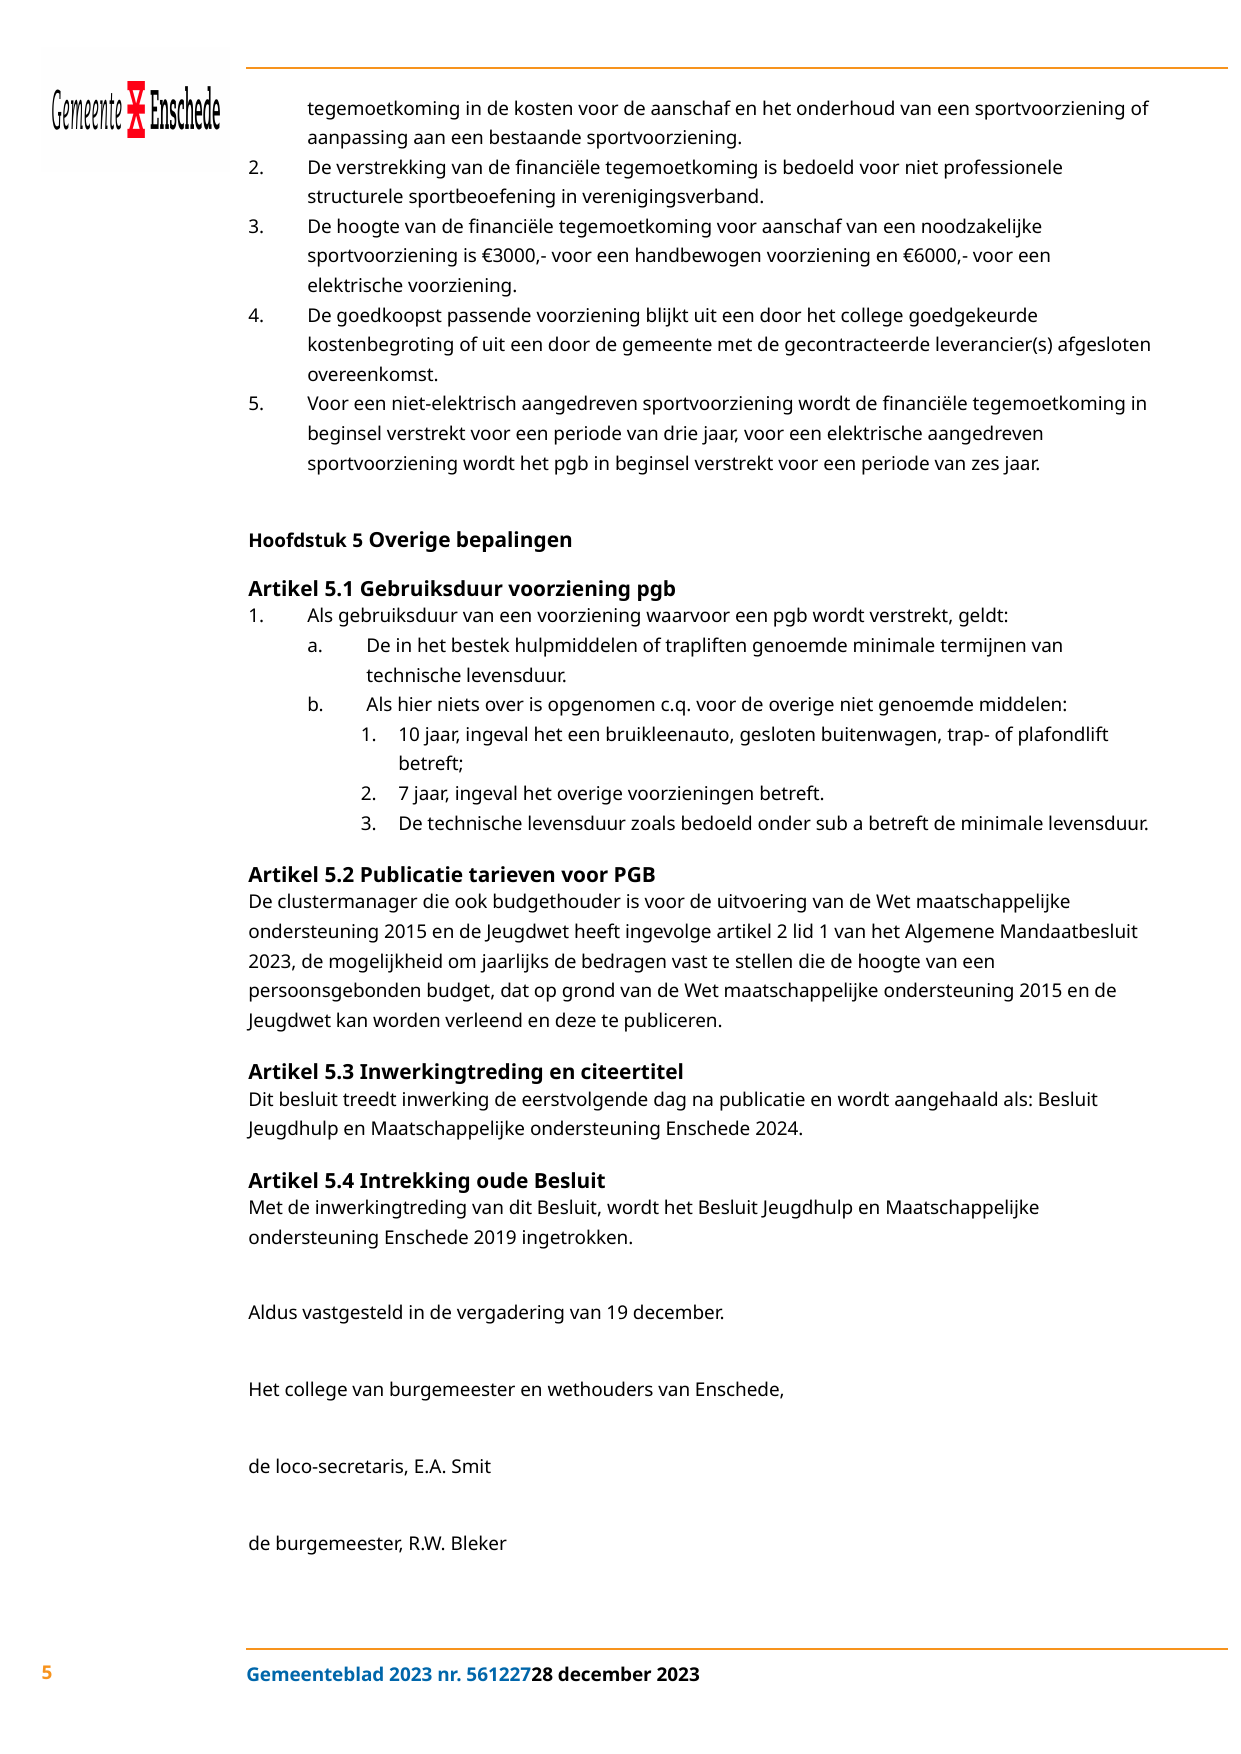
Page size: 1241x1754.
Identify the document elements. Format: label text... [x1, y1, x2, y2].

list tegemoetkoming in de kosten voor de aanschaf en het onderhoud van een sportvoorziening of aanpassing aan een bestaande sportvoorziening. [248, 95, 1152, 150]
list Als hier niets over is opgenomen c.q. voor de overige niet genoemde middelen: [307, 691, 1152, 717]
list De in het bestek hulpmiddelen of trapliften genoemde minimale termijnen van technische levensduur. [307, 632, 1152, 688]
list De hoogte van de financiële tegemoetkoming voor aanschaf van een noodzakelijke sportvoorziening is €3000,- voor een handbewogen voorziening en €6000,- voor een elektrische voorziening. [248, 213, 1152, 298]
picture [41, 47, 231, 172]
text Aldus vastgesteld in de vergadering van 19 december. [248, 1299, 1152, 1325]
list 7 jaar, ingeval het overige voorzieningen betreft. [361, 780, 1152, 806]
list De technische levensduur zoals bedoeld onder sub a betreft de minimale levensduur. [361, 810, 1152, 836]
list Voor een niet-elektrisch aangedreven sportvoorziening wordt de financiële tegemoetkoming in beginsel verstrekt voor een periode van drie jaar, voor een elektrische aangedreven sportvoorziening wordt het pgb in beginsel verstrekt voor een periode van zes jaar. [248, 391, 1152, 476]
text Artikel 5.1 Gebruiksduur voorziening pgb [248, 574, 1152, 603]
text de loco-secretaris, E.A. Smit [248, 1453, 1152, 1479]
text de burgemeester, R.W. Bleker [248, 1531, 1152, 1556]
text Hoofdstuk 5 Overige bepalingen [248, 525, 1152, 553]
list De goedkoopst passende voorziening blijkt uit een door het college goedgekeurde kostenbegroting of uit een door de gemeente met de gecontracteerde leverancier(s) afgesloten overeenkomst. [248, 302, 1152, 387]
text Met de inwerkingtreding van dit Besluit, wordt het Besluit Jeugdhulp en Maatschappelijke ondersteuning Enschede 2019 ingetrokken. [248, 1194, 1152, 1249]
list Als gebruiksduur van een voorziening waarvoor een pgb wordt verstrekt, geldt: [248, 603, 1152, 628]
list 10 jaar, ingeval het een bruikleenauto, gesloten buitenwagen, trap- of plafondlift betreft; [361, 721, 1152, 776]
list De verstrekking van de financiële tegemoetkoming is bedoeld voor niet professionele structurele sportbeoefening in verenigingsverband. [248, 154, 1152, 209]
text Artikel 5.2 Publicatie tarieven voor PGB [248, 860, 1152, 889]
text Dit besluit treedt inwerking de eerstvolgende dag na publicatie en wordt aangehaald als: Besluit Jeugdhulp en Maatschappelijke ondersteuning Enschede 2024. [248, 1086, 1152, 1141]
text Artikel 5.4 Intrekking oude Besluit [248, 1166, 1152, 1194]
text De clustermanager die ook budgethouder is voor de uitvoering van de Wet maatschappelijke ondersteuning 2015 en de Jeugdwet heeft ingevolge artikel 2 lid 1 van het Algemene Mandaatbesluit 2023, de mogelijkheid om jaarlijks de bedragen vast te stellen die de hoogte van een persoonsgebonden budget, dat op grond van de Wet maatschappelijke ondersteuning 2015 en de Jeugdwet kan worden verleend en deze te publiceren. [248, 889, 1152, 1033]
text Artikel 5.3 Inwerkingtreding en citeertitel [248, 1057, 1152, 1086]
text Het college van burgemeester en wethouders van Enschede, [248, 1376, 1152, 1402]
